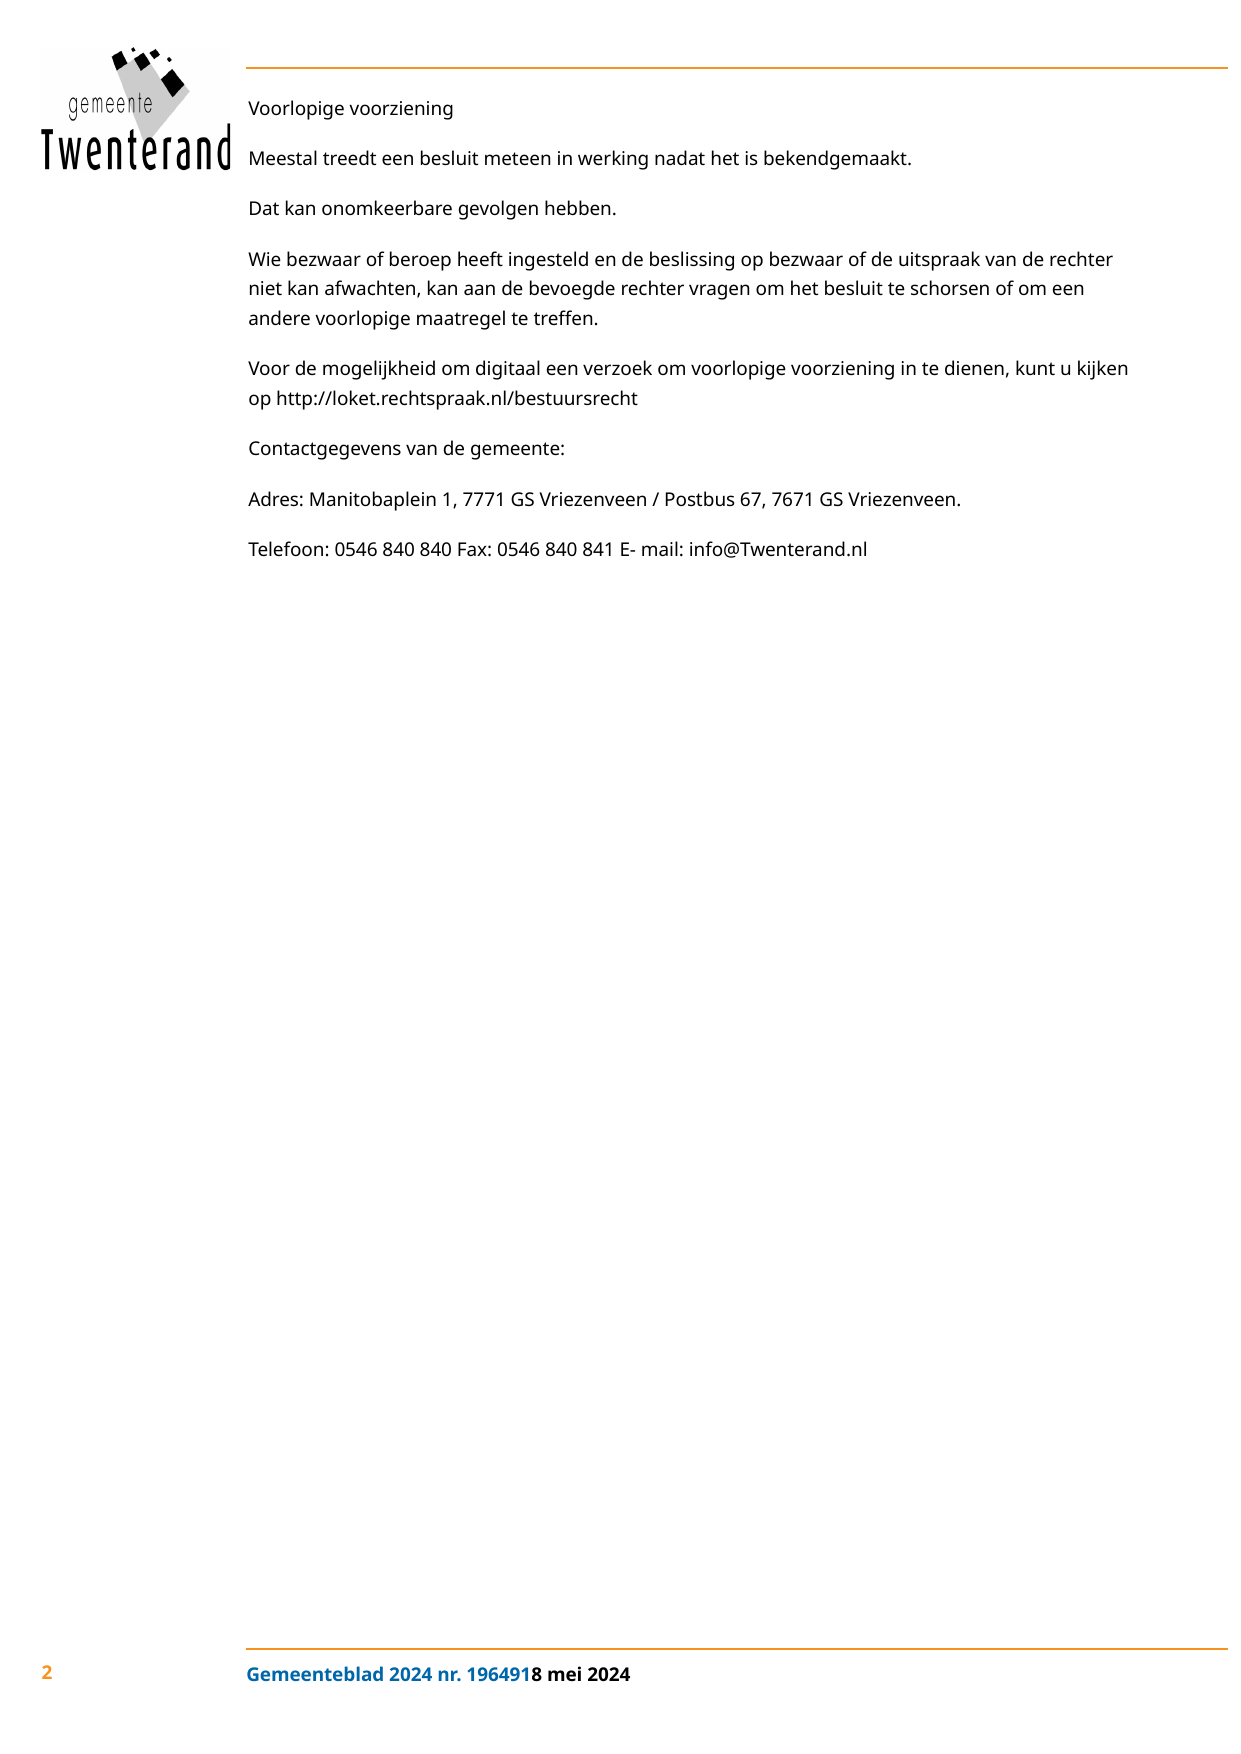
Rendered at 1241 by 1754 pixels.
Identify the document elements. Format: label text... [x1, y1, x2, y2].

text Telefoon: 0546 840 840 Fax: 0546 840 841 E- mail: info@Twenterand.nl [248, 536, 1152, 562]
picture [41, 47, 231, 172]
text Voor de mogelijkheid om digitaal een verzoek om voorlopige voorziening in te dienen, kunt u kijken op http://loket.rechtspraak.nl/bestuursrecht [248, 356, 1152, 411]
text Contactgegevens van de gemeente: [248, 436, 1152, 461]
text Adres: Manitobaplein 1, 7771 GS Vriezenveen / Postbus 67, 7671 GS Vriezenveen. [248, 486, 1152, 512]
text Voorlopige voorziening [248, 95, 1152, 121]
text Meestal treedt een besluit meteen in werking nadat het is bekendgemaakt. [248, 145, 1152, 171]
text Wie bezwaar of beroep heeft ingesteld en de beslissing op bezwaar of de uitspraak van de rechter niet kan afwachten, kan aan de bevoegde rechter vragen om het besluit te schorsen of om een andere voorlopige maatregel te treffen. [248, 246, 1152, 331]
text Dat kan onomkeerbare gevolgen hebben. [248, 196, 1152, 221]
